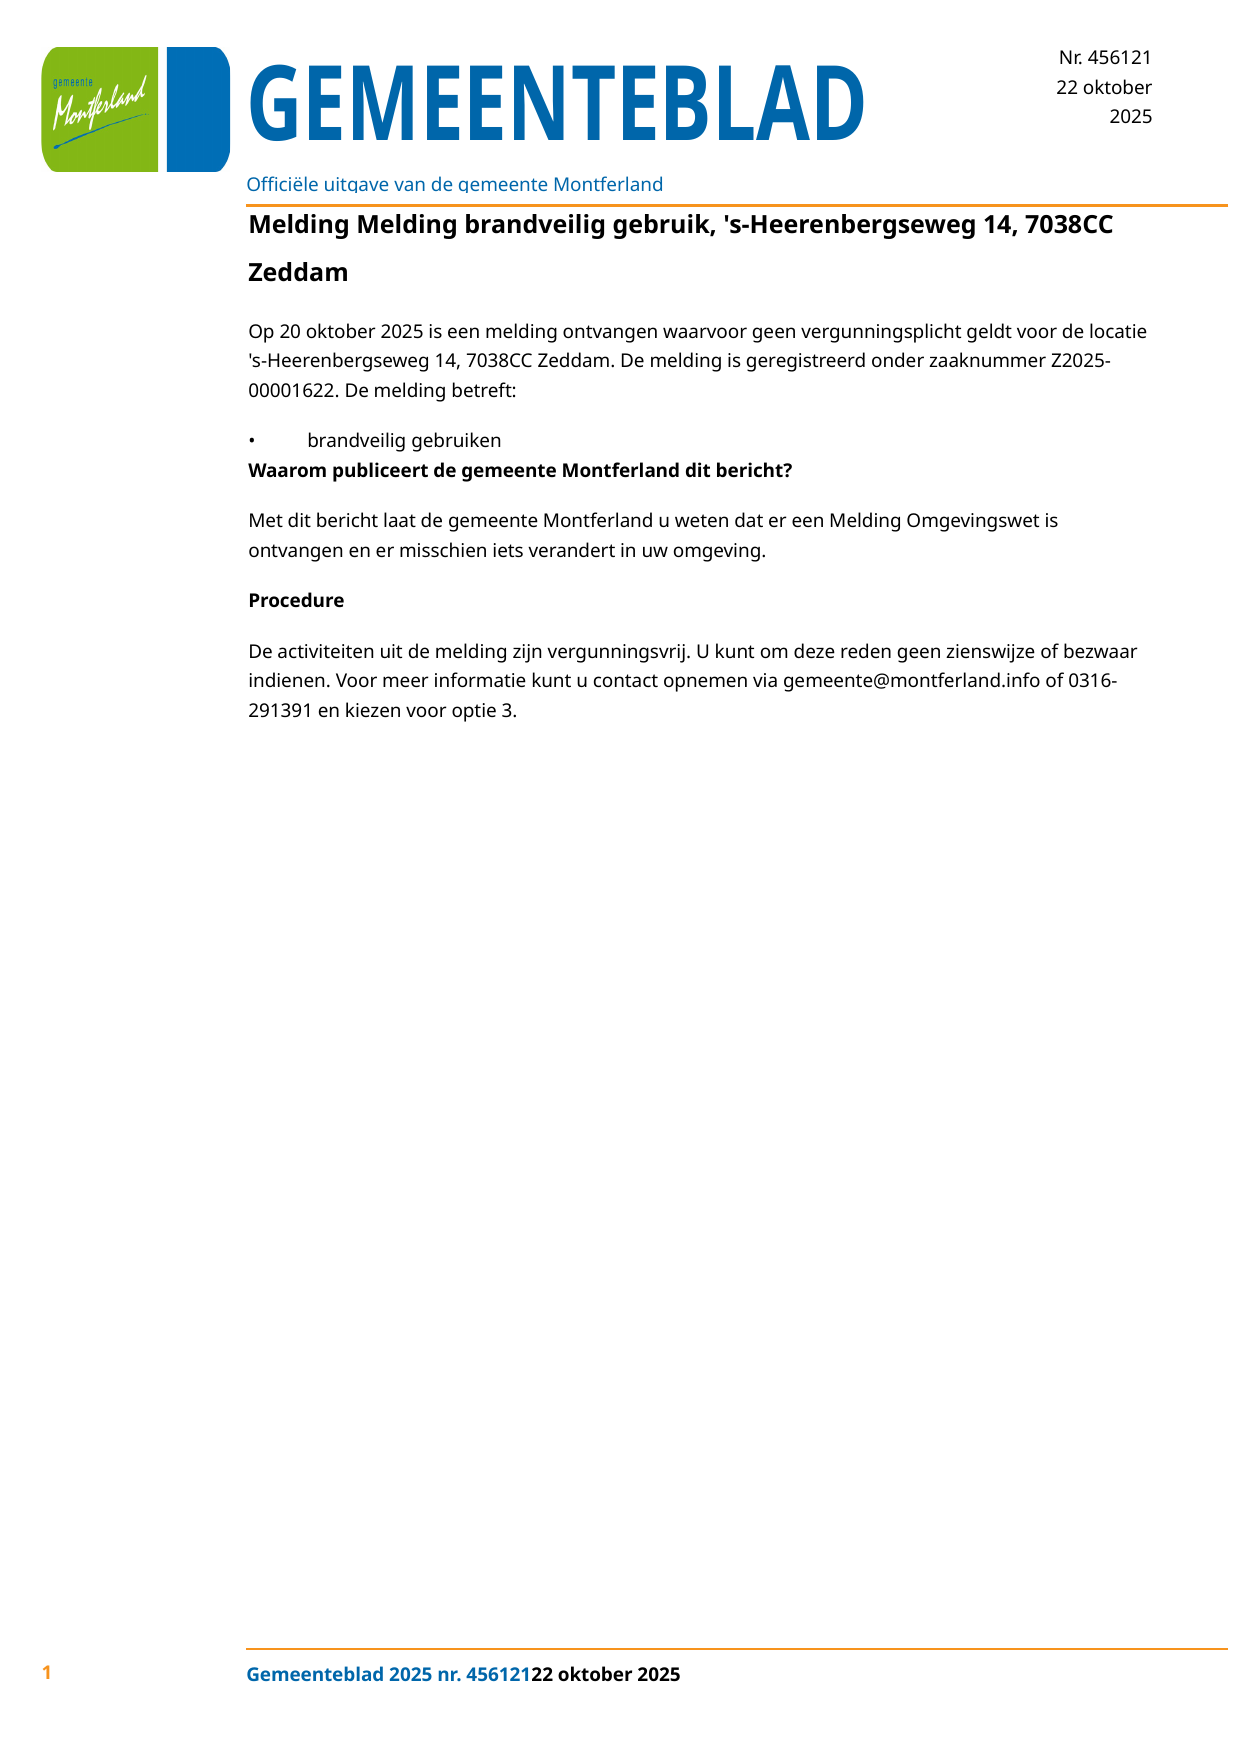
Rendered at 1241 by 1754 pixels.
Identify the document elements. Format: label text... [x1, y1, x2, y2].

picture [41, 47, 231, 172]
text De activiteiten uit de melding zijn vergunningsvrij. U kunt om deze reden geen zienswijze of bezwaar indienen. Voor meer informatie kunt u contact opnemen via gemeente@montferland.info of 0316-291391 en kiezen voor optie 3. [248, 638, 1152, 723]
text Waarom publiceert de gemeente Montferland dit bericht? [248, 457, 1152, 483]
text Op 20 oktober 2025 is een melding ontvangen waarvoor geen vergunningsplicht geldt voor de locatie 's-Heerenbergseweg 14, 7038CC Zeddam. De melding is geregistreerd onder zaaknummer Z2025-00001622. De melding betreft: [248, 318, 1152, 403]
text Melding Melding brandveilig gebruik, 's-Heerenbergseweg 14, 7038CC Zeddam [248, 207, 1152, 288]
text Procedure [248, 587, 1152, 613]
list brandveilig gebruiken [248, 427, 1152, 453]
text Met dit bericht laat de gemeente Montferland u weten dat er een Melding Omgevingswet is ontvangen en er misschien iets verandert in uw omgeving. [248, 507, 1152, 563]
